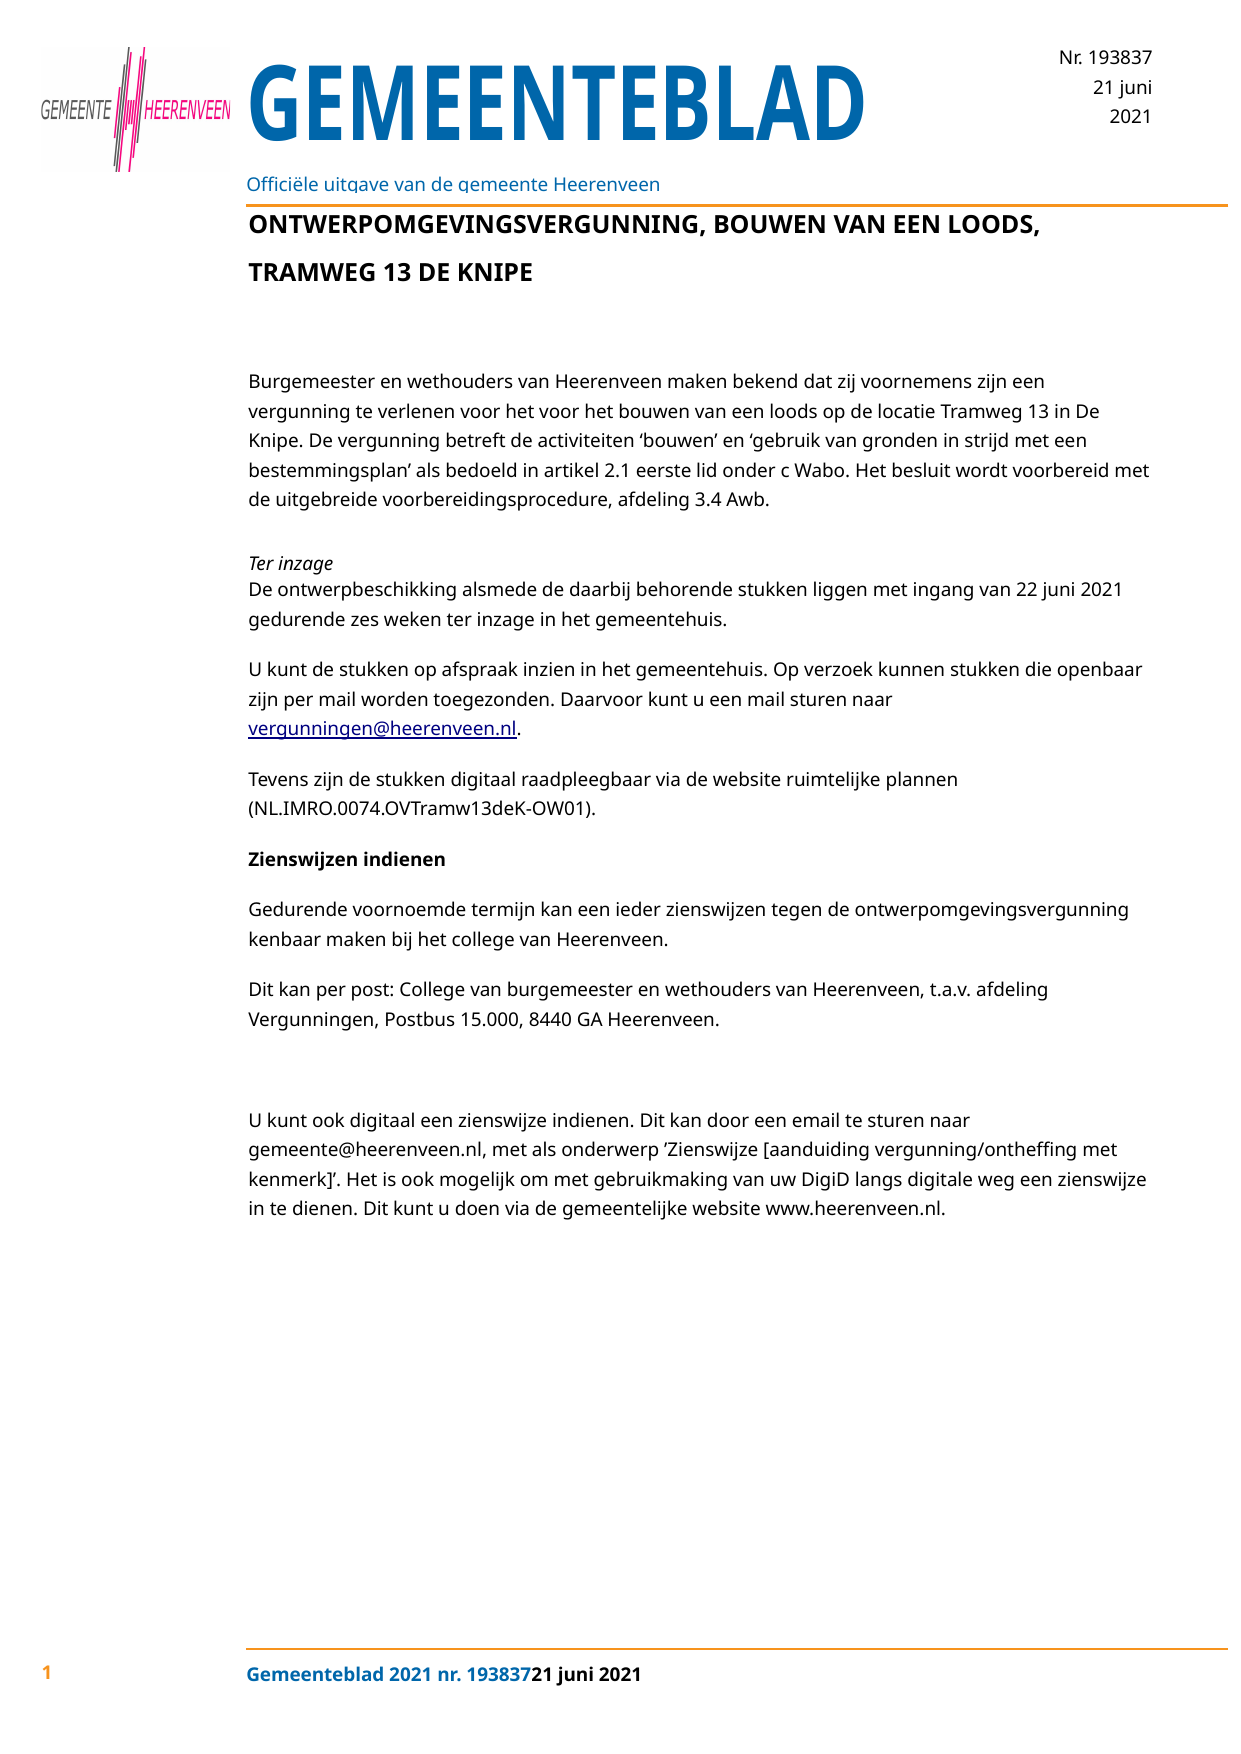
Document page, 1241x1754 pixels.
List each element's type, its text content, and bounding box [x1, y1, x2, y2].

text De ontwerpbeschikking alsmede de daarbij behorende stukken liggen met ingang van 22 juni 2021 gedurende zes weken ter inzage in het gemeentehuis. [248, 576, 1152, 632]
text Gedurende voornoemde termijn kan een ieder zienswijzen tegen de ontwerpomgevingsvergunning kenbaar maken bij het college van Heerenveen. [248, 896, 1152, 952]
text Ter inzage [248, 551, 1152, 576]
text Zienswijzen indienen [248, 846, 1152, 872]
picture [41, 47, 231, 172]
text Dit kan per post: College van burgemeester en wethouders van Heerenveen, t.a.v. afdeling Vergunningen, Postbus 15.000, 8440 GA Heerenveen. [248, 976, 1152, 1032]
text ONTWERPOMGEVINGSVERGUNNING, BOUWEN VAN EEN LOODS, TRAMWEG 13 DE KNIPE [248, 207, 1152, 288]
text U kunt de stukken op afspraak inzien in het gemeentehuis. Op verzoek kunnen stukken die openbaar zijn per mail worden toegezonden. Daarvoor kunt u een mail sturen naar vergunningen@heerenveen.nl. [248, 656, 1152, 741]
text U kunt ook digitaal een zienswijze indienen. Dit kan door een email te sturen naar gemeente@heerenveen.nl, met als onderwerp ’Zienswijze [aanduiding vergunning/ontheffing met kenmerk]’. Het is ook mogelijk om met gebruikmaking van uw DigiD langs digitale weg een zienswijze in te dienen. Dit kunt u doen via de gemeentelijke website www.heerenveen.nl. [248, 1107, 1152, 1221]
text Burgemeester en wethouders van Heerenveen maken bekend dat zij voornemens zijn een vergunning te verlenen voor het voor het bouwen van een loods op de locatie Tramweg 13 in De Knipe. De vergunning betreft de activiteiten ‘bouwen’ en ‘gebruik van gronden in strijd met een bestemmingsplan’ als bedoeld in artikel 2.1 eerste lid onder c Wabo. Het besluit wordt voorbereid met de uitgebreide voorbereidingsprocedure, afdeling 3.4 Awb. [248, 368, 1152, 512]
text Tevens zijn de stukken digitaal raadpleegbaar via de website ruimtelijke plannen (NL.IMRO.0074.OVTramw13deK-OW01). [248, 766, 1152, 821]
